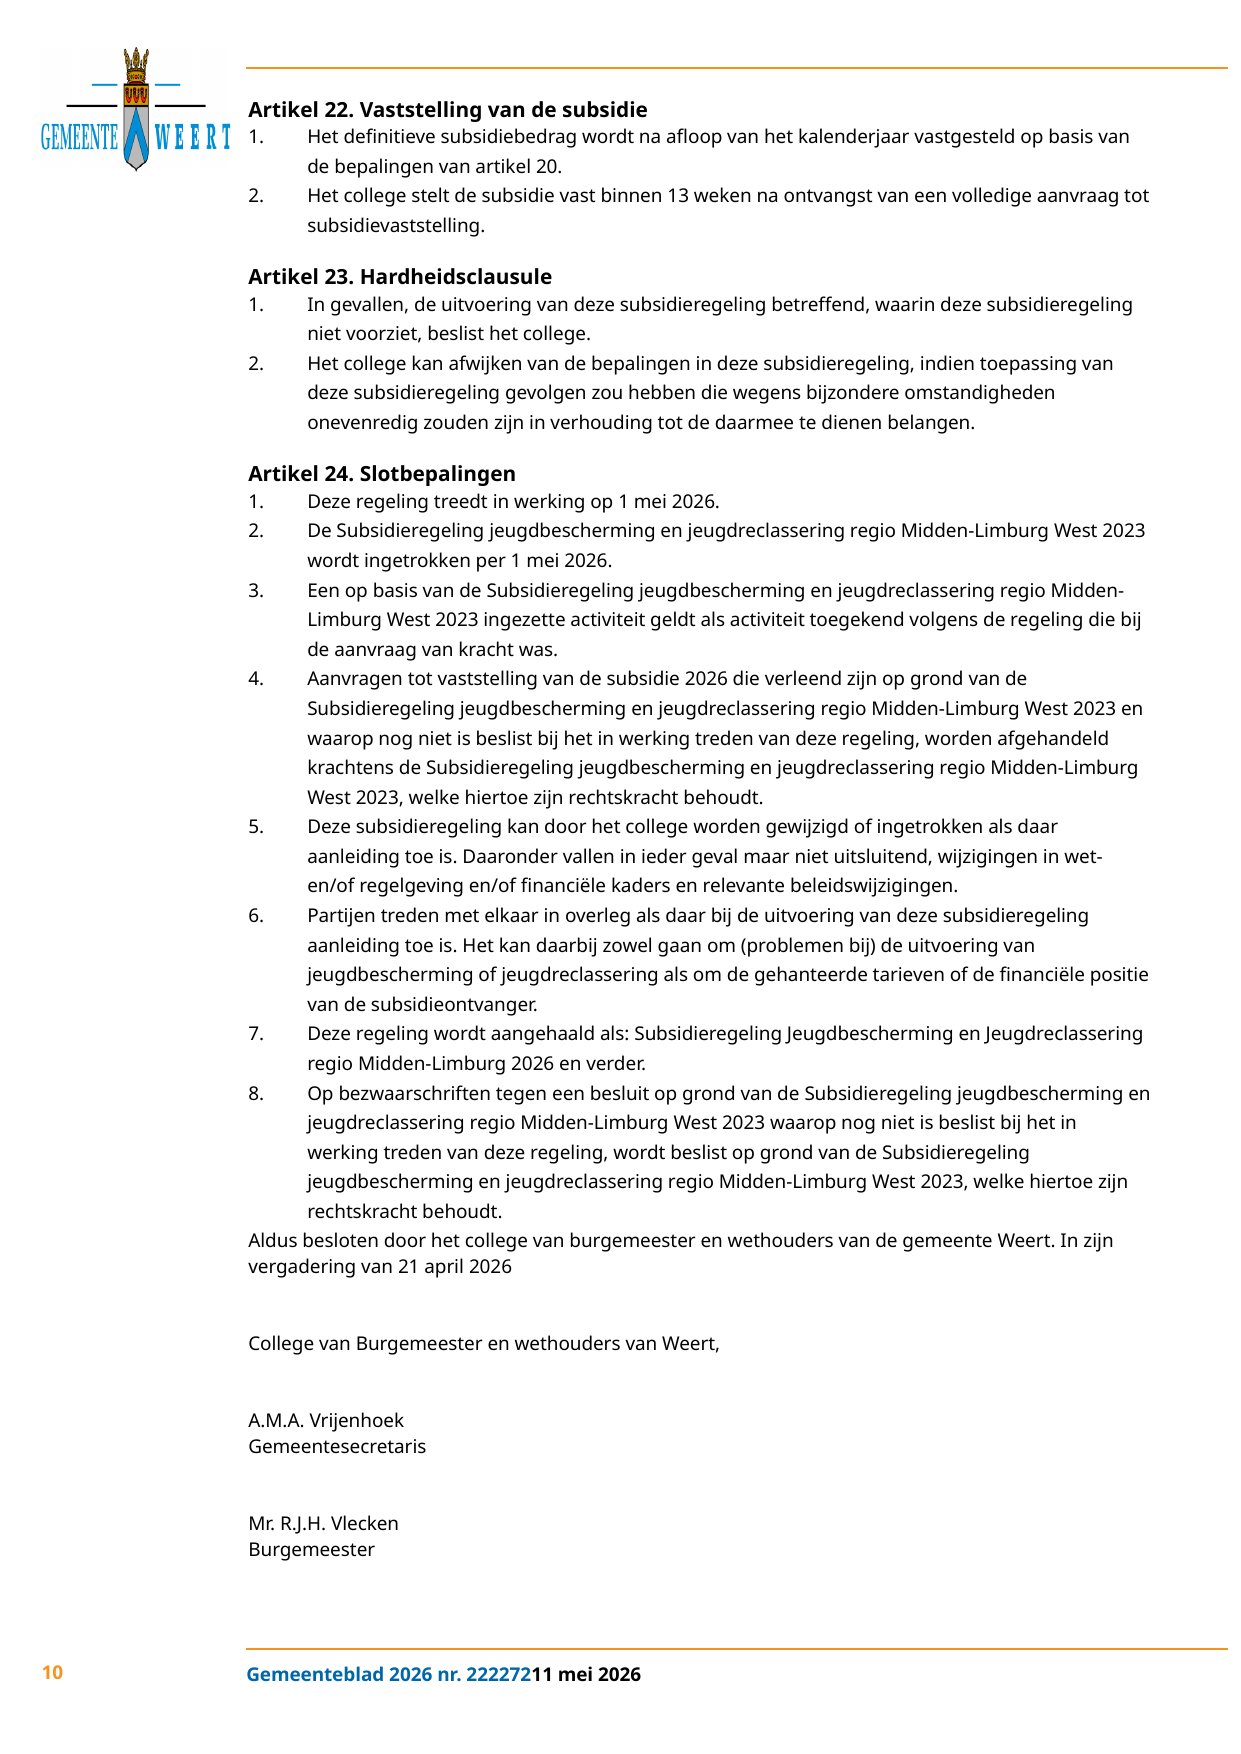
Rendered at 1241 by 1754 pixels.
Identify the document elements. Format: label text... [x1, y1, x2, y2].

text Artikel 22. Vaststelling van de subsidie [248, 95, 1152, 123]
list Partijen treden met elkaar in overleg als daar bij de uitvoering van deze subsidieregeling aanleiding toe is. Het kan daarbij zowel gaan om (problemen bij) de uitvoering van jeugdbescherming of jeugdreclassering als om de gehanteerde tarieven of de financiële positie van de subsidieontvanger. [248, 902, 1152, 1017]
text Gemeentesecretaris [248, 1433, 1152, 1459]
list Aanvragen tot vaststelling van de subsidie 2026 die verleend zijn op grond van de Subsidieregeling jeugdbescherming en jeugdreclassering regio Midden-Limburg West 2023 en waarop nog niet is beslist bij het in werking treden van deze regeling, worden afgehandeld krachtens de Subsidieregeling jeugdbescherming en jeugdreclassering regio Midden-Limburg West 2023, welke hiertoe zijn rechtskracht behoudt. [248, 666, 1152, 809]
list In gevallen, de uitvoering van deze subsidieregeling betreffend, waarin deze subsidieregeling niet voorziet, beslist het college. [248, 291, 1152, 346]
text Mr. R.J.H. Vlecken [248, 1511, 1152, 1536]
list Deze regeling wordt aangehaald als: Subsidieregeling Jeugdbescherming en Jeugdreclassering regio Midden-Limburg 2026 en verder. [248, 1021, 1152, 1076]
list Deze subsidieregeling kan door het college worden gewijzigd of ingetrokken als daar aanleiding toe is. Daaronder vallen in ieder geval maar niet uitsluitend, wijzigingen in wet- en/of regelgeving en/of financiële kaders en relevante beleidswijzigingen. [248, 813, 1152, 898]
list Deze regeling treedt in werking op 1 mei 2026. [248, 488, 1152, 514]
text Burgemeester [248, 1536, 1152, 1562]
text Aldus besloten door het college van burgemeester en wethouders van de gemeente Weert. In zijn vergadering van 21 april 2026 [248, 1228, 1152, 1279]
list Een op basis van de Subsidieregeling jeugdbescherming en jeugdreclassering regio Midden-Limburg West 2023 ingezette activiteit geldt als activiteit toegekend volgens de regeling die bij de aanvraag van kracht was. [248, 577, 1152, 662]
picture [41, 47, 231, 172]
text Artikel 23. Hardheidsclausule [248, 262, 1152, 291]
list Het college kan afwijken van de bepalingen in deze subsidieregeling, indien toepassing van deze subsidieregeling gevolgen zou hebben die wegens bijzondere omstandigheden onevenredig zouden zijn in verhouding tot de daarmee te dienen belangen. [248, 350, 1152, 435]
text A.M.A. Vrijenhoek [248, 1408, 1152, 1433]
text Artikel 24. Slotbepalingen [248, 459, 1152, 488]
list Op bezwaarschriften tegen een besluit op grond van de Subsidieregeling jeugdbescherming en jeugdreclassering regio Midden-Limburg West 2023 waarop nog niet is beslist bij het in werking treden van deze regeling, wordt beslist op grond van de Subsidieregeling jeugdbescherming en jeugdreclassering regio Midden-Limburg West 2023, welke hiertoe zijn rechtskracht behoudt. [248, 1080, 1152, 1224]
list Het definitieve subsidiebedrag wordt na afloop van het kalenderjaar vastgesteld op basis van de bepalingen van artikel 20. [248, 123, 1152, 178]
list Het college stelt de subsidie vast binnen 13 weken na ontvangst van een volledige aanvraag tot subsidievaststelling. [248, 182, 1152, 238]
list De Subsidieregeling jeugdbescherming en jeugdreclassering regio Midden-Limburg West 2023 wordt ingetrokken per 1 mei 2026. [248, 518, 1152, 573]
text College van Burgemeester en wethouders van Weert, [248, 1331, 1152, 1356]
